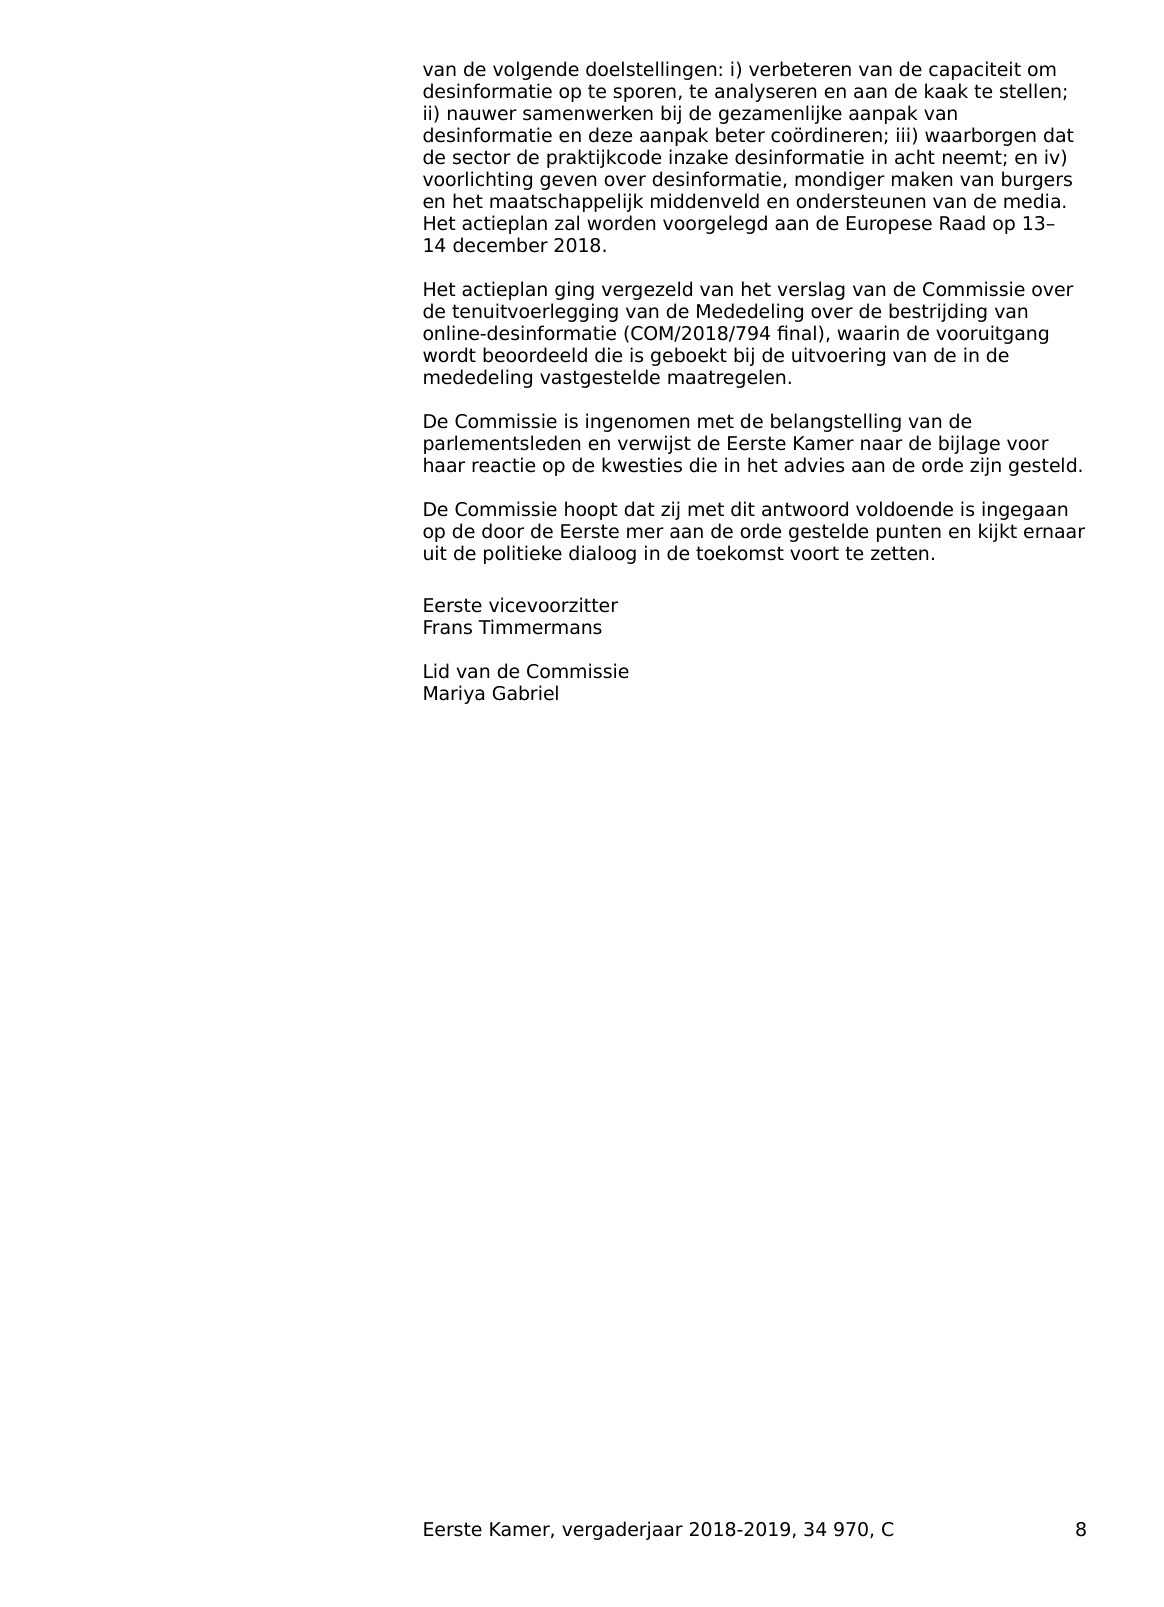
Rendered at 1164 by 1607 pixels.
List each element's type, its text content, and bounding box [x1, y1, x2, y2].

text De Commissie hoopt dat zij met dit antwoord voldoende is ingegaan op de door de Eerste mer aan de orde gestelde punten en kijkt ernaar uit de politieke dialoog in de toekomst voort te zetten. [422, 499, 1087, 565]
text Lid van de Commissie Mariya Gabriel [422, 661, 1087, 705]
text Het actieplan ging vergezeld van het verslag van de Commissie over de tenuitvoerlegging van de Mededeling over de bestrijding van online-desinformatie (COM/2018/794 final), waarin de vooruitgang wordt beoordeeld die is geboekt bij de uitvoering van de in de mededeling vastgestelde maatregelen. [422, 279, 1087, 389]
text van de volgende doelstellingen: i) verbeteren van de capaciteit om desinformatie op te sporen, te analyseren en aan de kaak te stellen; ii) nauwer samenwerken bij de gezamenlijke aanpak van desinformatie en deze aanpak beter coördineren; iii) waarborgen dat de sector de praktijkcode inzake desinformatie in acht neemt; en iv) voorlichting geven over desinformatie, mondiger maken van burgers en het maatschappelijk middenveld en ondersteunen van de media. Het actieplan zal worden voorgelegd aan de Europese Raad op 13–14 december 2018. [422, 59, 1087, 257]
text De Commissie is ingenomen met de belangstelling van de parlementsleden en verwijst de Eerste Kamer naar de bijlage voor haar reactie op de kwesties die in het advies aan de orde zijn gesteld. [422, 411, 1087, 477]
text Eerste vicevoorzitter Frans Timmermans [422, 595, 1087, 639]
